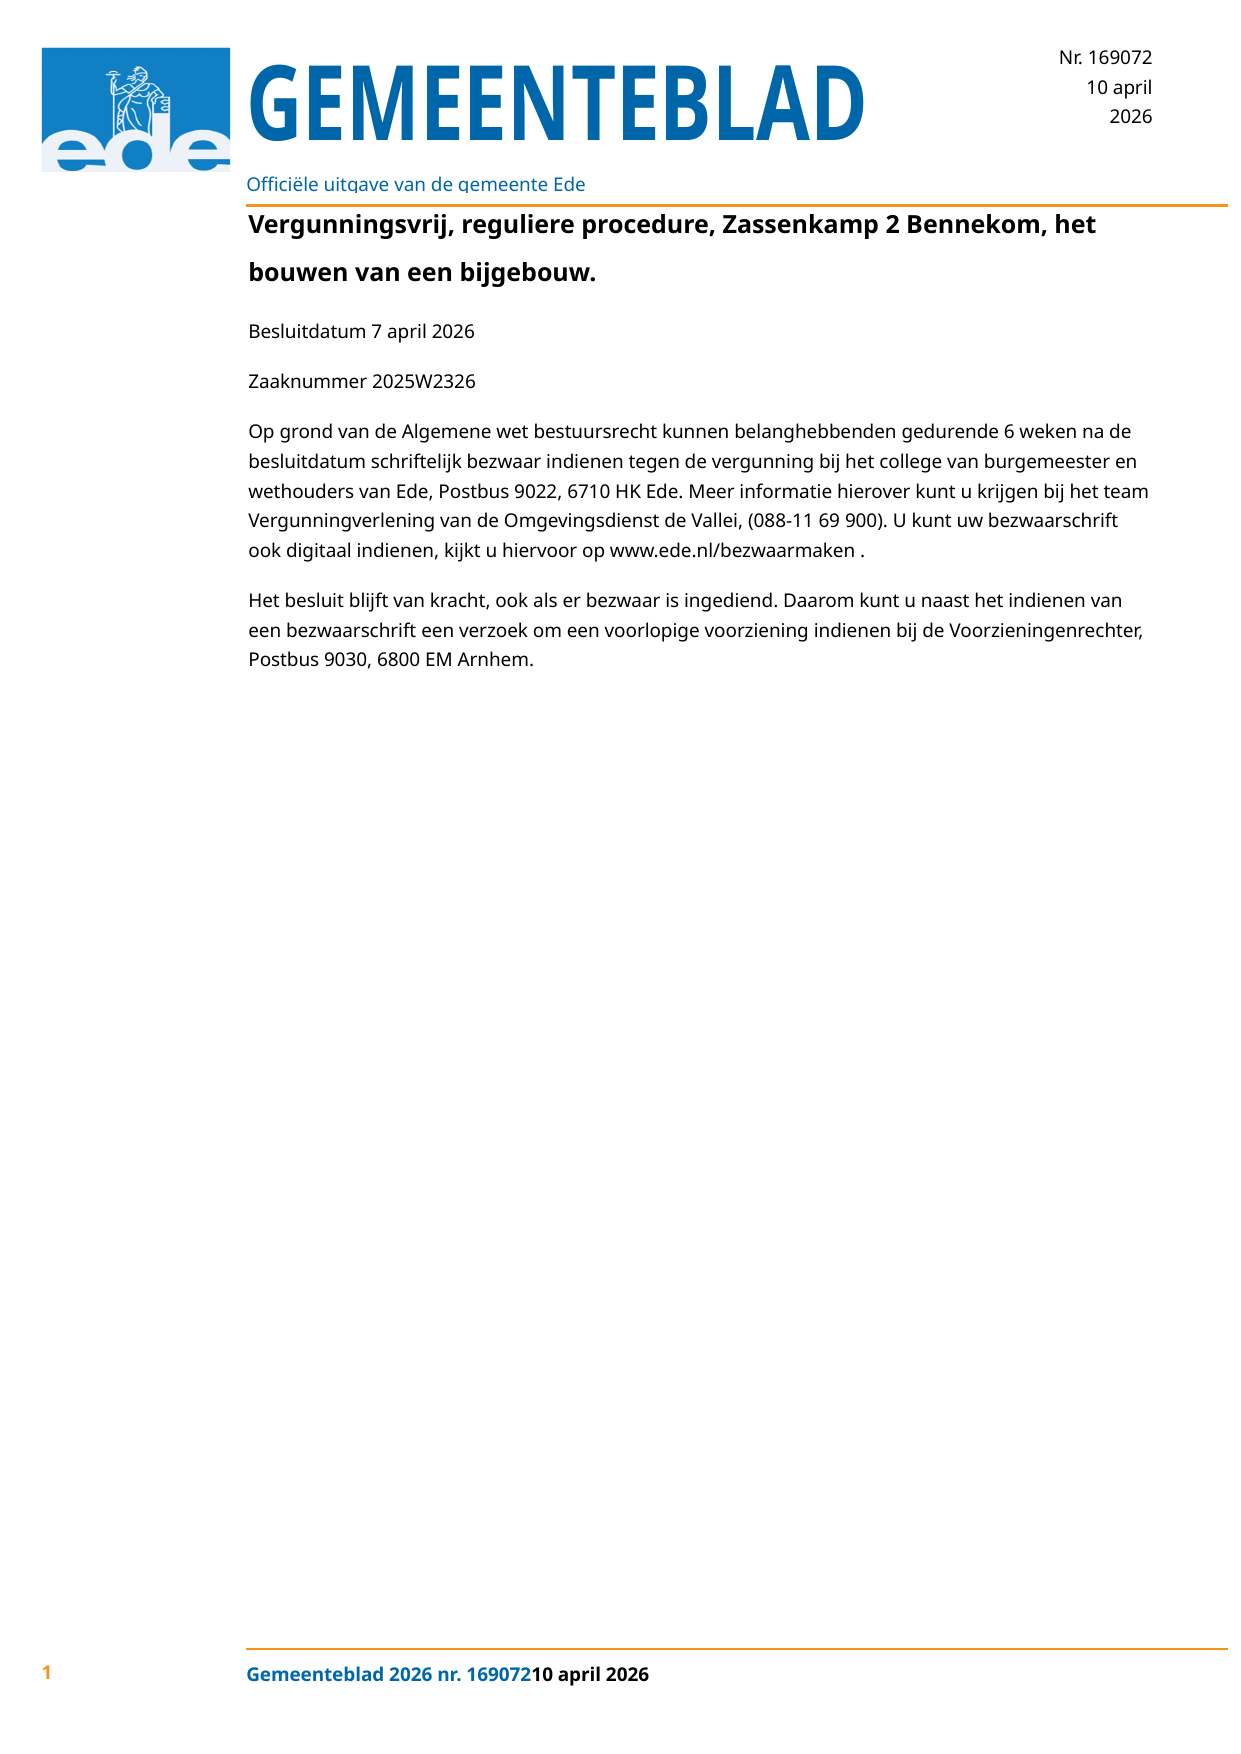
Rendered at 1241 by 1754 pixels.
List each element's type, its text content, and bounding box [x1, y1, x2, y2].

text Vergunningsvrij, reguliere procedure, Zassenkamp 2 Bennekom, het bouwen van een bijgebouw. [248, 207, 1152, 288]
text Besluitdatum 7 april 2026 [248, 318, 1152, 344]
text Het besluit blijft van kracht, ook als er bezwaar is ingediend. Daarom kunt u naast het indienen van een bezwaarschrift een verzoek om een voorlopige voorziening indienen bij de Voorzieningenrechter, Postbus 9030, 6800 EM Arnhem. [248, 587, 1152, 672]
text Op grond van de Algemene wet bestuursrecht kunnen belanghebbenden gedurende 6 weken na de besluitdatum schriftelijk bezwaar indienen tegen de vergunning bij het college van burgemeester en wethouders van Ede, Postbus 9022, 6710 HK Ede. Meer informatie hierover kunt u krijgen bij het team Vergunningverlening van de Omgevingsdienst de Vallei, (088-11 69 900). U kunt uw bezwaarschrift ook digitaal indienen, kijkt u hiervoor op www.ede.nl/bezwaarmaken . [248, 419, 1152, 563]
picture [41, 47, 231, 172]
text Zaaknummer 2025W2326 [248, 368, 1152, 394]
